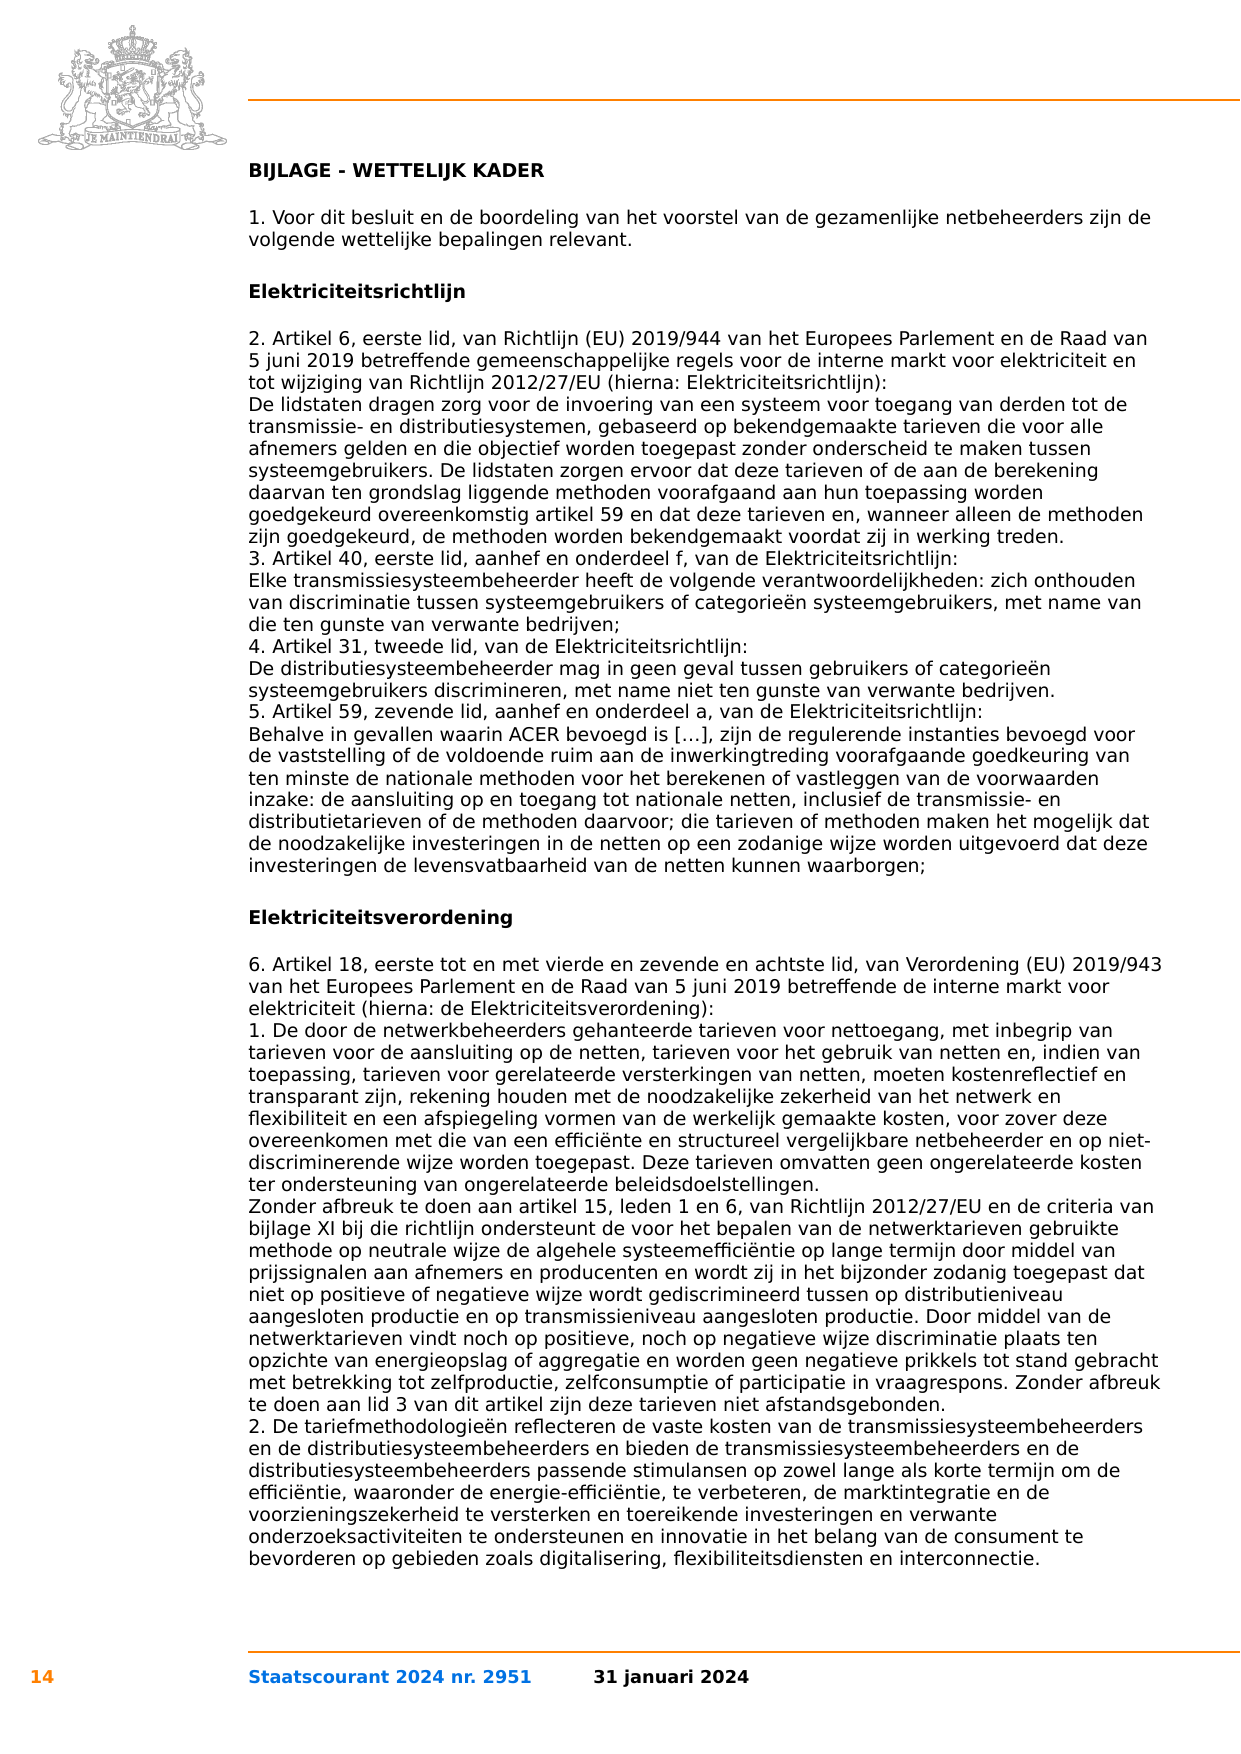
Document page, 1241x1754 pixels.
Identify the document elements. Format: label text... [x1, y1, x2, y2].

subtitle Elektriciteitsverordening [248, 907, 1163, 929]
text Zonder afbreuk te doen aan artikel 15, leden 1 en 6, van Richtlijn 2012/27/EU en de criteria van bijlage XI bij die richtlijn ondersteunt de voor het bepalen van de netwerktarieven gebruikte methode op neutrale wijze de algehele systeemefficiëntie op lange termijn door middel van prijssignalen aan afnemers en producenten en wordt zij in het bijzonder zodanig toegepast dat niet op positieve of negatieve wijze wordt gediscrimineerd tussen op distributieniveau aangesloten productie en op transmissieniveau aangesloten productie. Door middel van de netwerktarieven vindt noch op positieve, noch op negatieve wijze discriminatie plaats ten opzichte van energieopslag of aggregatie en worden geen negatieve prikkels tot stand gebracht met betrekking tot zelfproductie, zelfconsumptie of participatie in vraagrespons. Zonder afbreuk te doen aan lid 3 van dit artikel zijn deze tarieven niet afstandsgebonden. [248, 1196, 1163, 1416]
picture [38, 25, 227, 150]
text 4. Artikel 31, tweede lid, van de Elektriciteitsrichtlijn: [248, 636, 1163, 657]
text Behalve in gevallen waarin ACER bevoegd is […], zijn de regulerende instanties bevoegd voor de vaststelling of de voldoende ruim aan de inwerkingtreding voorafgaande goedkeuring van ten minste de nationale methoden voor het berekenen of vastleggen van de voorwaarden inzake: de aansluiting op en toegang tot nationale netten, inclusief de transmissie- en distributietarieven of de methoden daarvoor; die tarieven of methoden maken het mogelijk dat de noodzakelijke investeringen in de netten op een zodanige wijze worden uitgevoerd dat deze investeringen de levensvatbaarheid van de netten kunnen waarborgen; [248, 723, 1163, 877]
subtitle BIJLAGE - WETTELIJK KADER [248, 160, 1163, 182]
text Elke transmissiesysteembeheerder heeft de volgende verantwoordelijkheden: zich onthouden van discriminatie tussen systeemgebruikers of categorieën systeemgebruikers, met name van die ten gunste van verwante bedrijven; [248, 569, 1163, 636]
text 1. De door de netwerkbeheerders gehanteerde tarieven voor nettoegang, met inbegrip van tarieven voor de aansluiting op de netten, tarieven voor het gebruik van netten en, indien van toepassing, tarieven voor gerelateerde versterkingen van netten, moeten kostenreflectief en transparant zijn, rekening houden met de noodzakelijke zekerheid van het netwerk en flexibiliteit en een afspiegeling vormen van de werkelijk gemaakte kosten, voor zover deze overeenkomen met die van een efficiënte en structureel vergelijkbare netbeheerder en op niet-discriminerende wijze worden toegepast. Deze tarieven omvatten geen ongerelateerde kosten ter ondersteuning van ongerelateerde beleidsdoelstellingen. [248, 1020, 1163, 1196]
text 2. De tariefmethodologieën reflecteren de vaste kosten van de transmissiesysteembeheerders en de distributiesysteembeheerders en bieden de transmissiesysteembeheerders en de distributiesysteembeheerders passende stimulansen op zowel lange als korte termijn om de efficiëntie, waaronder de energie-efficiëntie, te verbeteren, de marktintegratie en de voorzieningszekerheid te versterken en toereikende investeringen en verwante onderzoeksactiviteiten te ondersteunen en innovatie in het belang van de consument te bevorderen op gebieden zoals digitalisering, flexibiliteitsdiensten en interconnectie. [248, 1416, 1163, 1570]
text De lidstaten dragen zorg voor de invoering van een systeem voor toegang van derden tot de transmissie- en distributiesystemen, gebaseerd op bekendgemaakte tarieven die voor alle afnemers gelden en die objectief worden toegepast zonder onderscheid te maken tussen systeemgebruikers. De lidstaten zorgen ervoor dat deze tarieven of de aan de berekening daarvan ten grondslag liggende methoden voorafgaand aan hun toepassing worden goedgekeurd overeenkomstig artikel 59 en dat deze tarieven en, wanneer alleen de methoden zijn goedgekeurd, de methoden worden bekendgemaakt voordat zij in werking treden. [248, 394, 1163, 548]
text 6. Artikel 18, eerste tot en met vierde en zevende en achtste lid, van Verordening (EU) 2019/943 van het Europees Parlement en de Raad van 5 juni 2019 betreffende de interne markt voor elektriciteit (hierna: de Elektriciteitsverordening): [248, 954, 1163, 1020]
text 1. Voor dit besluit en de boordeling van het voorstel van de gezamenlijke netbeheerders zijn de volgende wettelijke bepalingen relevant. [248, 207, 1163, 251]
text 2. Artikel 6, eerste lid, van Richtlijn (EU) 2019/944 van het Europees Parlement en de Raad van 5 juni 2019 betreffende gemeenschappelijke regels voor de interne markt voor elektriciteit en tot wijziging van Richtlijn 2012/27/EU (hierna: Elektriciteitsrichtlijn): [248, 328, 1163, 394]
text 5. Artikel 59, zevende lid, aanhef en onderdeel a, van de Elektriciteitsrichtlijn: [248, 701, 1163, 723]
text 3. Artikel 40, eerste lid, aanhef en onderdeel f, van de Elektriciteitsrichtlijn: [248, 548, 1163, 569]
text De distributiesysteembeheerder mag in geen geval tussen gebruikers of categorieën systeemgebruikers discrimineren, met name niet ten gunste van verwante bedrijven. [248, 657, 1163, 701]
subtitle Elektriciteitsrichtlijn [248, 281, 1163, 303]
